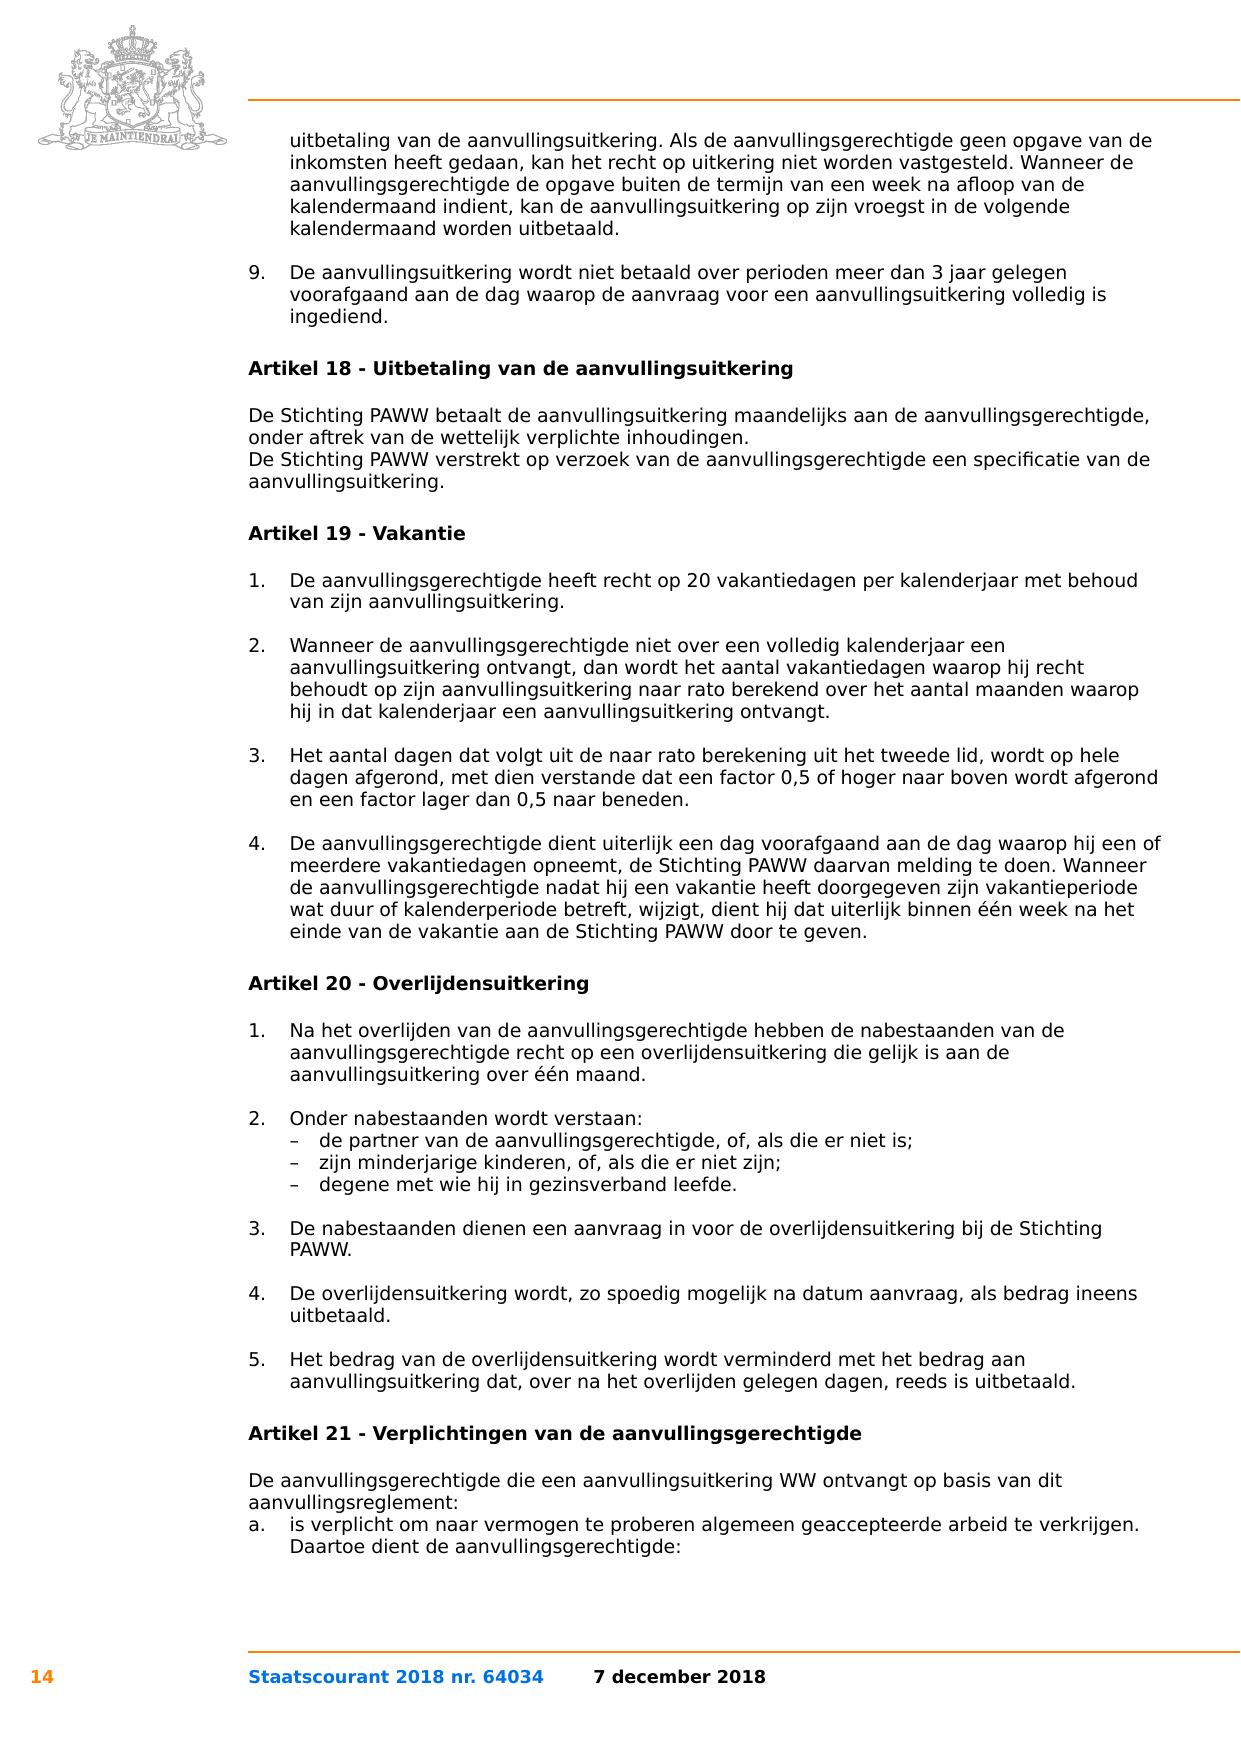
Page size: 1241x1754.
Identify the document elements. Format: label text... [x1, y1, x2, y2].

text De Stichting PAWW betaalt de aanvullingsuitkering maandelijks aan de aanvullingsgerechtigde, onder aftrek van de wettelijk verplichte inhoudingen. [248, 404, 1163, 448]
subtitle Artikel 18 - Uitbetaling van de aanvullingsuitkering [248, 358, 1163, 379]
text – zijn minderjarige kinderen, of, als die er niet zijn; [289, 1152, 1163, 1173]
subtitle Artikel 20 - Overlijdensuitkering [248, 973, 1163, 995]
text 2. Onder nabestaanden wordt verstaan: [248, 1108, 1163, 1129]
text 2. Wanneer de aanvullingsgerechtigde niet over een volledig kalenderjaar een aanvullingsuitkering ontvangt, dan wordt het aantal vakantiedagen waarop hij recht behoudt op zijn aanvullingsuitkering naar rato berekend over het aantal maanden waarop hij in dat kalenderjaar een aanvullingsuitkering ontvangt. [248, 635, 1163, 723]
text De aanvullingsgerechtigde die een aanvullingsuitkering WW ontvangt op basis van dit aanvullingsreglement: [248, 1470, 1163, 1514]
text 4. De aanvullingsgerechtigde dient uiterlijk een dag voorafgaand aan de dag waarop hij een of meerdere vakantiedagen opneemt, de Stichting PAWW daarvan melding te doen. Wanneer de aanvullingsgerechtigde nadat hij een vakantie heeft doorgegeven zijn vakantieperiode wat duur of kalenderperiode betreft, wijzigt, dient hij dat uiterlijk binnen één week na het einde van de vakantie aan de Stichting PAWW door te geven. [248, 833, 1163, 943]
text uitbetaling van de aanvullingsuitkering. Als de aanvullingsgerechtigde geen opgave van de inkomsten heeft gedaan, kan het recht op uitkering niet worden vastgesteld. Wanneer de aanvullingsgerechtigde de opgave buiten de termijn van een week na afloop van de kalendermaand indient, kan de aanvullingsuitkering op zijn vroegst in de volgende kalendermaand worden uitbetaald. [248, 130, 1163, 240]
text 1. Na het overlijden van de aanvullingsgerechtigde hebben de nabestaanden van de aanvullingsgerechtigde recht op een overlijdensuitkering die gelijk is aan de aanvullingsuitkering over één maand. [248, 1020, 1163, 1086]
subtitle Artikel 21 - Verplichtingen van de aanvullingsgerechtigde [248, 1423, 1163, 1445]
subtitle Artikel 19 - Vakantie [248, 522, 1163, 544]
text 3. Het aantal dagen dat volgt uit de naar rato berekening uit het tweede lid, wordt op hele dagen afgerond, met dien verstande dat een factor 0,5 of hoger naar boven wordt afgerond en een factor lager dan 0,5 naar beneden. [248, 745, 1163, 811]
text 9. De aanvullingsuitkering wordt niet betaald over perioden meer dan 3 jaar gelegen voorafgaand aan de dag waarop de aanvraag voor een aanvullingsuitkering volledig is ingediend. [248, 262, 1163, 328]
text 5. Het bedrag van de overlijdensuitkering wordt verminderd met het bedrag aan aanvullingsuitkering dat, over na het overlijden gelegen dagen, reeds is uitbetaald. [248, 1349, 1163, 1393]
text – de partner van de aanvullingsgerechtigde, of, als die er niet is; [289, 1129, 1163, 1152]
text 3. De nabestaanden dienen een aanvraag in voor de overlijdensuitkering bij de Stichting PAWW. [248, 1217, 1163, 1261]
text a. is verplicht om naar vermogen te proberen algemeen geaccepteerde arbeid te verkrijgen. Daartoe dient de aanvullingsgerechtigde: [248, 1514, 1163, 1558]
picture [38, 25, 227, 150]
text De Stichting PAWW verstrekt op verzoek van de aanvullingsgerechtigde een specificatie van de aanvullingsuitkering. [248, 448, 1163, 492]
text – degene met wie hij in gezinsverband leefde. [289, 1173, 1163, 1196]
text 1. De aanvullingsgerechtigde heeft recht op 20 vakantiedagen per kalenderjaar met behoud van zijn aanvullingsuitkering. [248, 569, 1163, 613]
text 4. De overlijdensuitkering wordt, zo spoedig mogelijk na datum aanvraag, als bedrag ineens uitbetaald. [248, 1283, 1163, 1327]
